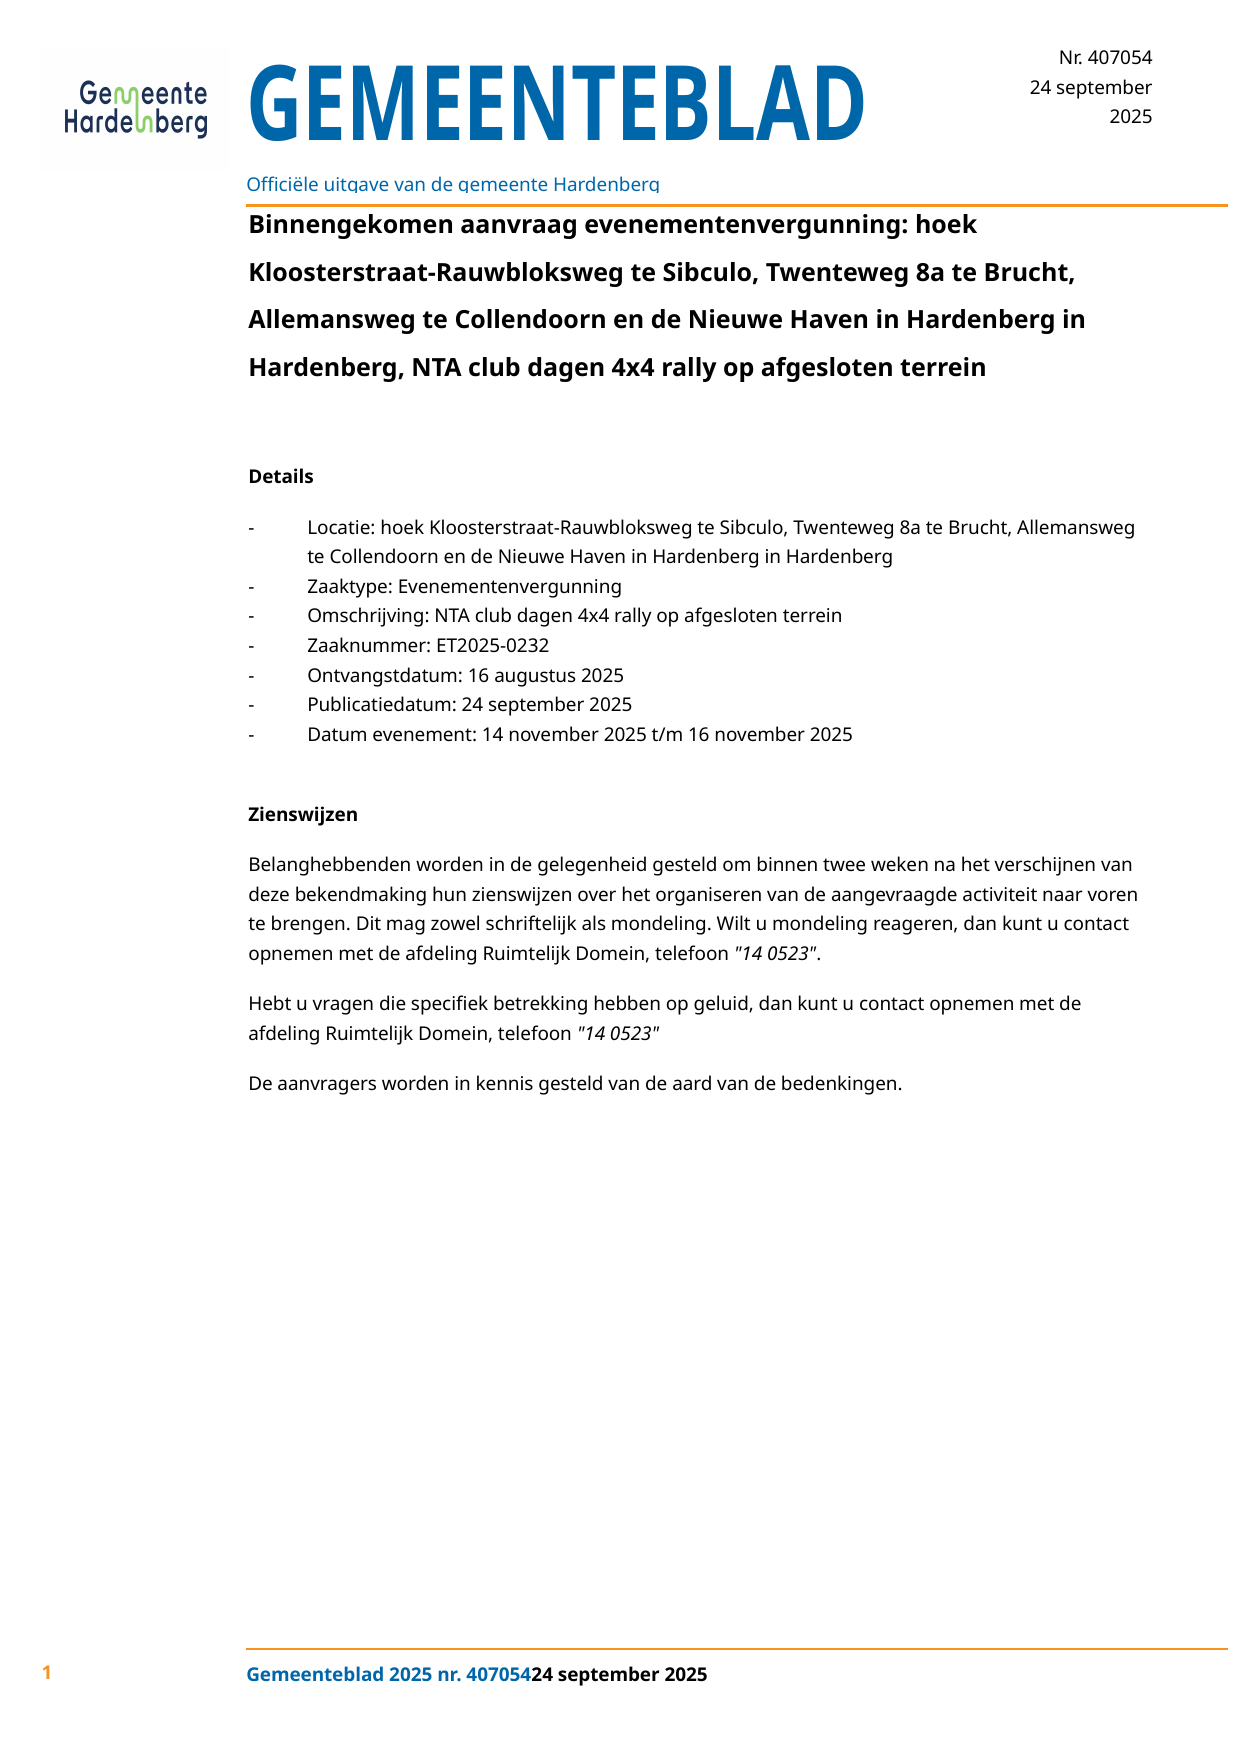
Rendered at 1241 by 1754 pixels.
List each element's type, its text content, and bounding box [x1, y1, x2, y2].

list Publicatiedatum: 24 september 2025 [248, 691, 1152, 717]
text Binnengekomen aanvraag evenementenvergunning: hoek Kloosterstraat-Rauwbloksweg te Sibculo, Twenteweg 8a te Brucht, Allemansweg te Collendoorn en de Nieuwe Haven in Hardenberg in Hardenberg, NTA club dagen 4x4 rally op afgesloten terrein [248, 207, 1152, 384]
text Details [248, 463, 1152, 489]
text De aanvragers worden in kennis gesteld van de aard van de bedenkingen. [248, 1071, 1152, 1096]
text Belanghebbenden worden in de gelegenheid gesteld om binnen twee weken na het verschijnen van deze bekendmaking hun zienswijzen over het organiseren van de aangevraagde activiteit naar voren te brengen. Dit mag zowel schriftelijk als mondeling. Wilt u mondeling reageren, dan kunt u contact opnemen met de afdeling Ruimtelijk Domein, telefoon "14 0523". [248, 851, 1152, 966]
list Locatie: hoek Kloosterstraat-Rauwbloksweg te Sibculo, Twenteweg 8a te Brucht, Allemansweg te Collendoorn en de Nieuwe Haven in Hardenberg in Hardenberg [248, 514, 1152, 569]
text Hebt u vragen die specifiek betrekking hebben op geluid, dan kunt u contact opnemen met de afdeling Ruimtelijk Domein, telefoon "14 0523" [248, 991, 1152, 1046]
list Omschrijving: NTA club dagen 4x4 rally op afgesloten terrein [248, 603, 1152, 628]
list Zaaktype: Evenementenvergunning [248, 573, 1152, 599]
picture [41, 47, 231, 172]
list Datum evenement: 14 november 2025 t/m 16 november 2025 [248, 721, 1152, 747]
list Zaaknummer: ET2025-0232 [248, 632, 1152, 658]
text Zienswijzen [248, 801, 1152, 827]
list Ontvangstdatum: 16 augustus 2025 [248, 662, 1152, 688]
